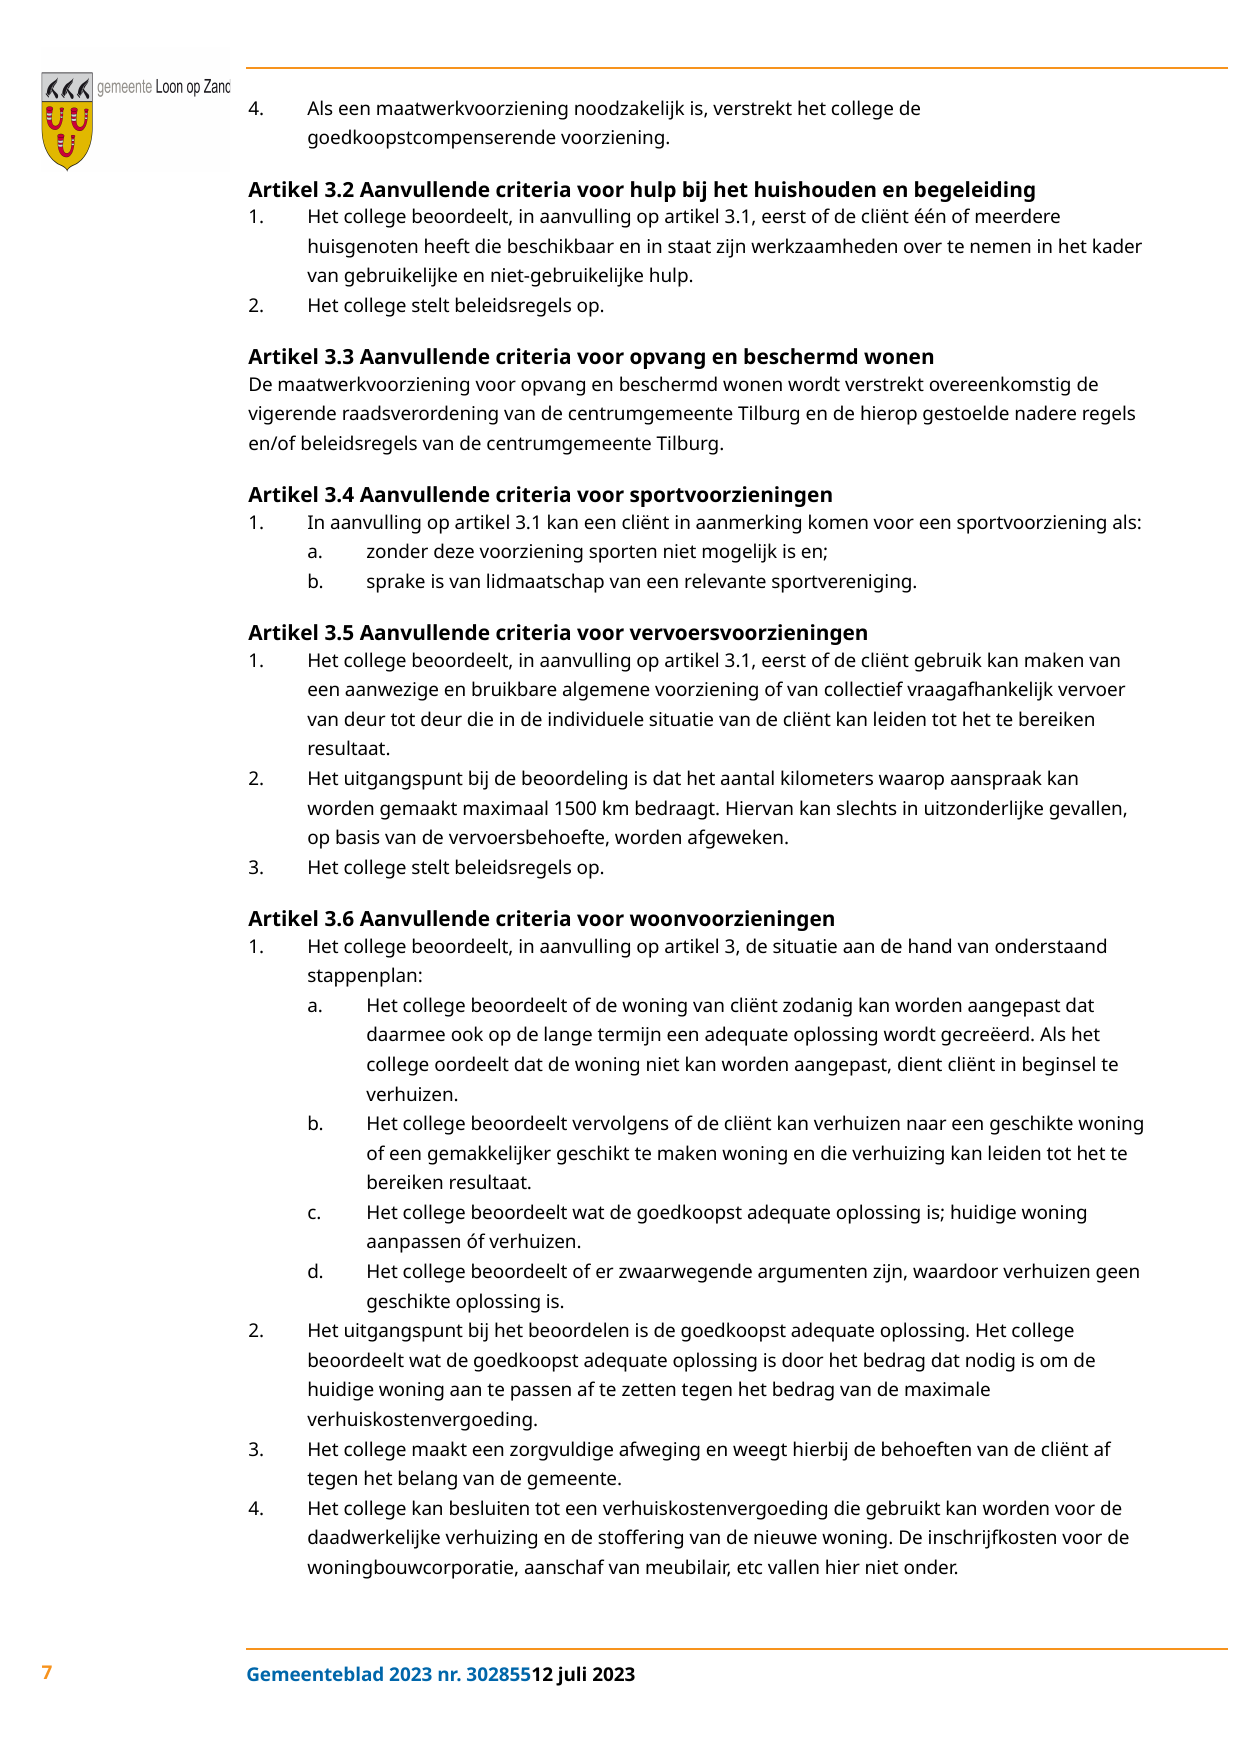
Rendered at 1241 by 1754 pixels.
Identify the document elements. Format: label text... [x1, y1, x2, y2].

list Het college beoordeelt vervolgens of de cliënt kan verhuizen naar een geschikte woning of een gemakkelijker geschikt te maken woning en die verhuizing kan leiden tot het te bereiken resultaat. [307, 1110, 1152, 1195]
text Artikel 3.2 Aanvullende criteria voor hulp bij het huishouden en begeleiding [248, 175, 1152, 203]
list Het college beoordeelt, in aanvulling op artikel 3, de situatie aan de hand van onderstaand stappenplan: [248, 933, 1152, 988]
text Artikel 3.4 Aanvullende criteria voor sportvoorzieningen [248, 480, 1152, 509]
list Het uitgangspunt bij de beoordeling is dat het aantal kilometers waarop aanspraak kan worden gemaakt maximaal 1500 km bedraagt. Hiervan kan slechts in uitzonderlijke gevallen, op basis van de vervoersbehoefte, worden afgeweken. [248, 765, 1152, 850]
list Het college stelt beleidsregels op. [248, 292, 1152, 318]
text Artikel 3.3 Aanvullende criteria voor opvang en beschermd wonen [248, 342, 1152, 371]
list Het college beoordeelt of de woning van cliënt zodanig kan worden aangepast dat daarmee ook op de lange termijn een adequate oplossing wordt gecreëerd. Als het college oordeelt dat de woning niet kan worden aangepast, dient cliënt in beginsel te verhuizen. [307, 992, 1152, 1106]
list Het college beoordeelt, in aanvulling op artikel 3.1, eerst of de cliënt één of meerdere huisgenoten heeft die beschikbaar en in staat zijn werkzaamheden over te nemen in het kader van gebruikelijke en niet-gebruikelijke hulp. [248, 203, 1152, 288]
list sprake is van lidmaatschap van een relevante sportvereniging. [307, 568, 1152, 594]
text De maatwerkvoorziening voor opvang en beschermd wonen wordt verstrekt overeenkomstig de vigerende raadsverordening van de centrumgemeente Tilburg en de hierop gestoelde nadere regels en/of beleidsregels van de centrumgemeente Tilburg. [248, 371, 1152, 456]
picture [41, 47, 231, 172]
list Het college kan besluiten tot een verhuiskostenvergoeding die gebruikt kan worden voor de daadwerkelijke verhuizing en de stoffering van de nieuwe woning. De inschrijfkosten voor de woningbouwcorporatie, aanschaf van meubilair, etc vallen hier niet onder. [248, 1495, 1152, 1580]
list zonder deze voorziening sporten niet mogelijk is en; [307, 538, 1152, 564]
list In aanvulling op artikel 3.1 kan een cliënt in aanmerking komen voor een sportvoorziening als: [248, 509, 1152, 534]
text Artikel 3.6 Aanvullende criteria voor woonvoorzieningen [248, 904, 1152, 933]
list Het college beoordeelt of er zwaarwegende argumenten zijn, waardoor verhuizen geen geschikte oplossing is. [307, 1258, 1152, 1313]
list Het college stelt beleidsregels op. [248, 854, 1152, 880]
list Het college beoordeelt, in aanvulling op artikel 3.1, eerst of de cliënt gebruik kan maken van een aanwezige en bruikbare algemene voorziening of van collectief vraagafhankelijk vervoer van deur tot deur die in de individuele situatie van de cliënt kan leiden tot het te bereiken resultaat. [248, 647, 1152, 761]
list Het uitgangspunt bij het beoordelen is de goedkoopst adequate oplossing. Het college beoordeelt wat de goedkoopst adequate oplossing is door het bedrag dat nodig is om de huidige woning aan te passen af te zetten tegen het bedrag van de maximale verhuiskostenvergoeding. [248, 1317, 1152, 1432]
text Artikel 3.5 Aanvullende criteria voor vervoersvoorzieningen [248, 618, 1152, 647]
list Het college maakt een zorgvuldige afweging en weegt hierbij de behoeften van de cliënt af tegen het belang van de gemeente. [248, 1436, 1152, 1491]
list Het college beoordeelt wat de goedkoopst adequate oplossing is; huidige woning aanpassen óf verhuizen. [307, 1199, 1152, 1254]
list Als een maatwerkvoorziening noodzakelijk is, verstrekt het college de goedkoopstcompenserende voorziening. [248, 95, 1152, 150]
